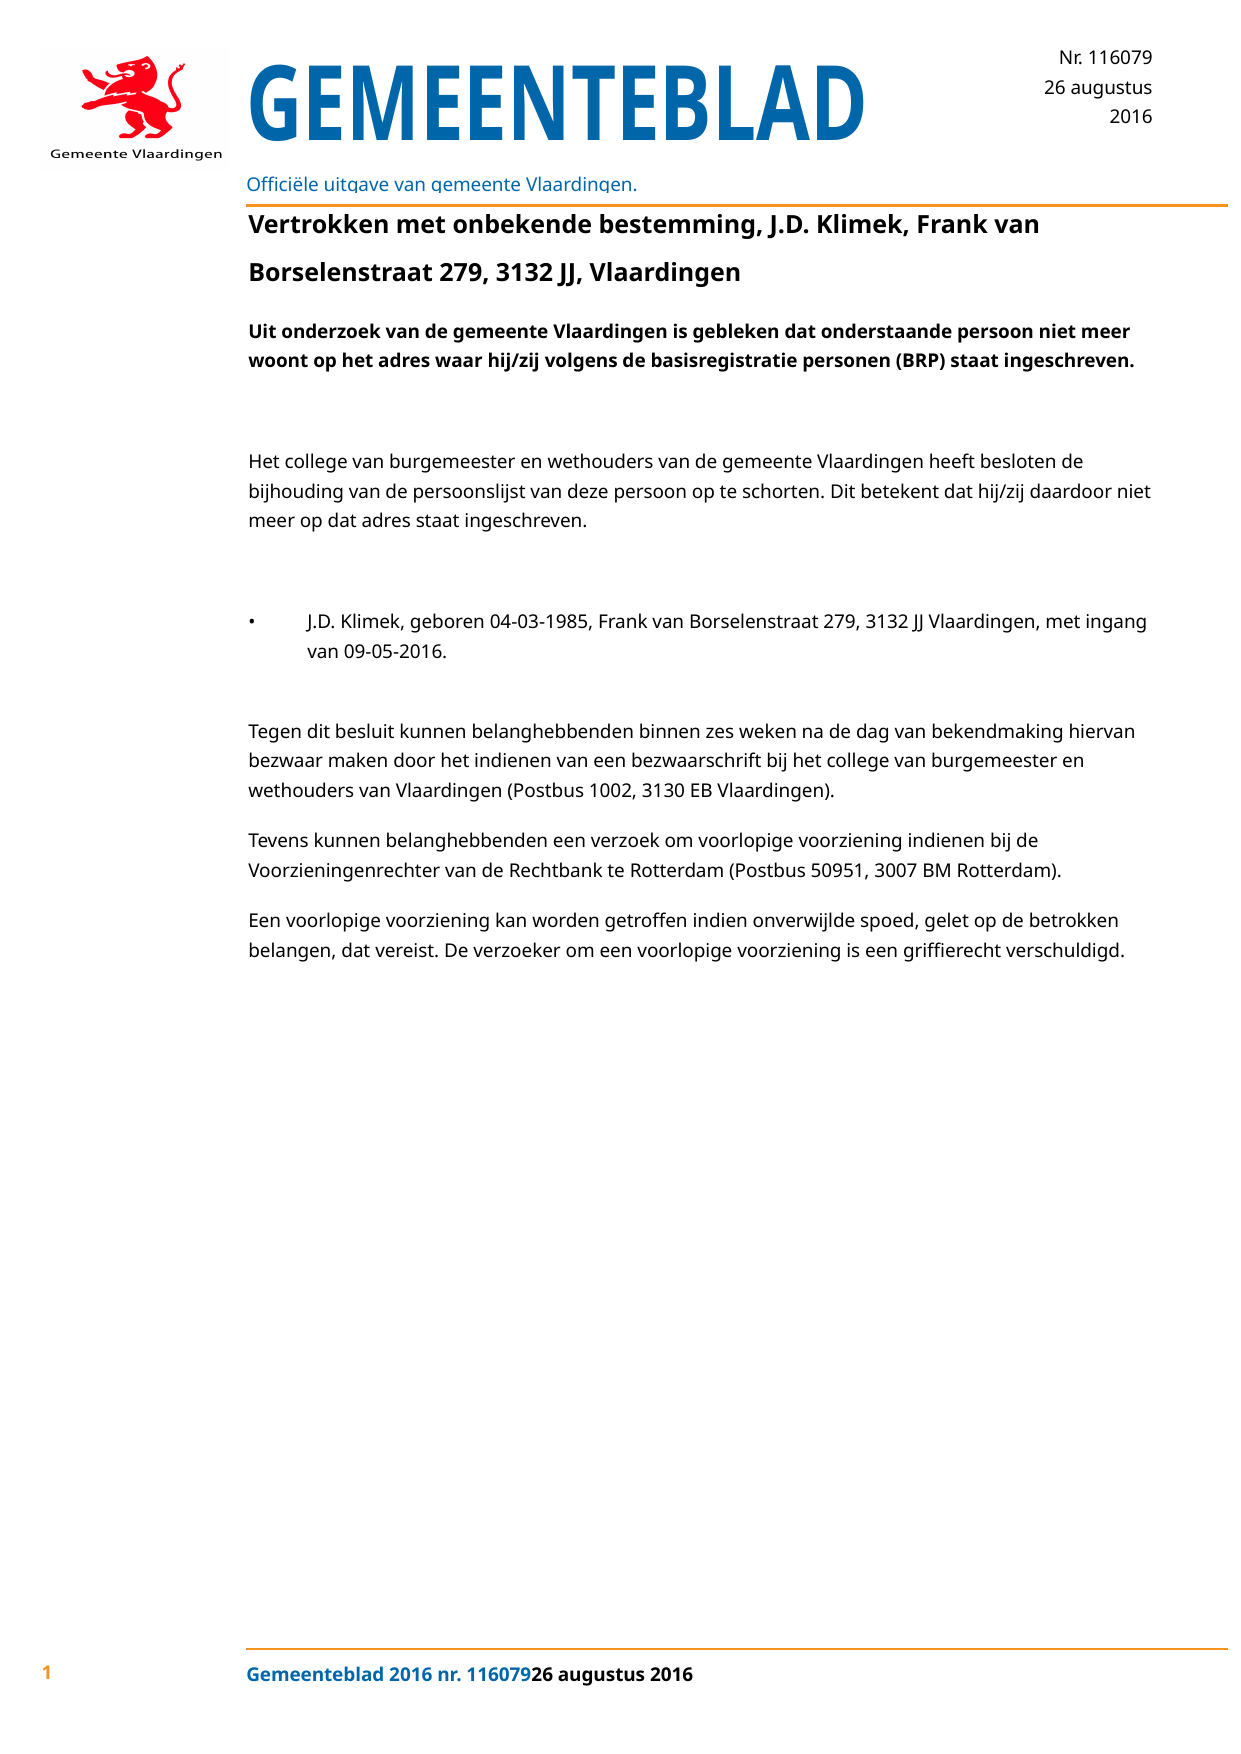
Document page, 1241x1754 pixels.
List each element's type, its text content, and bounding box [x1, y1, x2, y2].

text Uit onderzoek van de gemeente Vlaardingen is gebleken dat onderstaande persoon niet meer woont op het adres waar hij/zij volgens de basisregistratie personen (BRP) staat ingeschreven. [248, 318, 1152, 373]
list J.D. Klimek, geboren 04-03-1985, Frank van Borselenstraat 279, 3132 JJ Vlaardingen, met ingang van 09-05-2016. [248, 608, 1152, 664]
text Vertrokken met onbekende bestemming, J.D. Klimek, Frank van Borselenstraat 279, 3132 JJ, Vlaardingen [248, 207, 1152, 288]
text Tevens kunnen belanghebbenden een verzoek om voorlopige voorziening indienen bij de Voorzieningenrechter van de Rechtbank te Rotterdam (Postbus 50951, 3007 BM Rotterdam). [248, 827, 1152, 883]
text Tegen dit besluit kunnen belanghebbenden binnen zes weken na de dag van bekendmaking hiervan bezwaar maken door het indienen van een bezwaarschrift bij het college van burgemeester en wethouders van Vlaardingen (Postbus 1002, 3130 EB Vlaardingen). [248, 718, 1152, 803]
picture [41, 47, 231, 172]
text Het college van burgemeester en wethouders van de gemeente Vlaardingen heeft besloten de bijhouding van de persoonslijst van deze persoon op te schorten. Dit betekent dat hij/zij daardoor niet meer op dat adres staat ingeschreven. [248, 448, 1152, 533]
text Een voorlopige voorziening kan worden getroffen indien onverwijlde spoed, gelet op de betrokken belangen, dat vereist. De verzoeker om een voorlopige voorziening is een griffierecht verschuldigd. [248, 907, 1152, 963]
